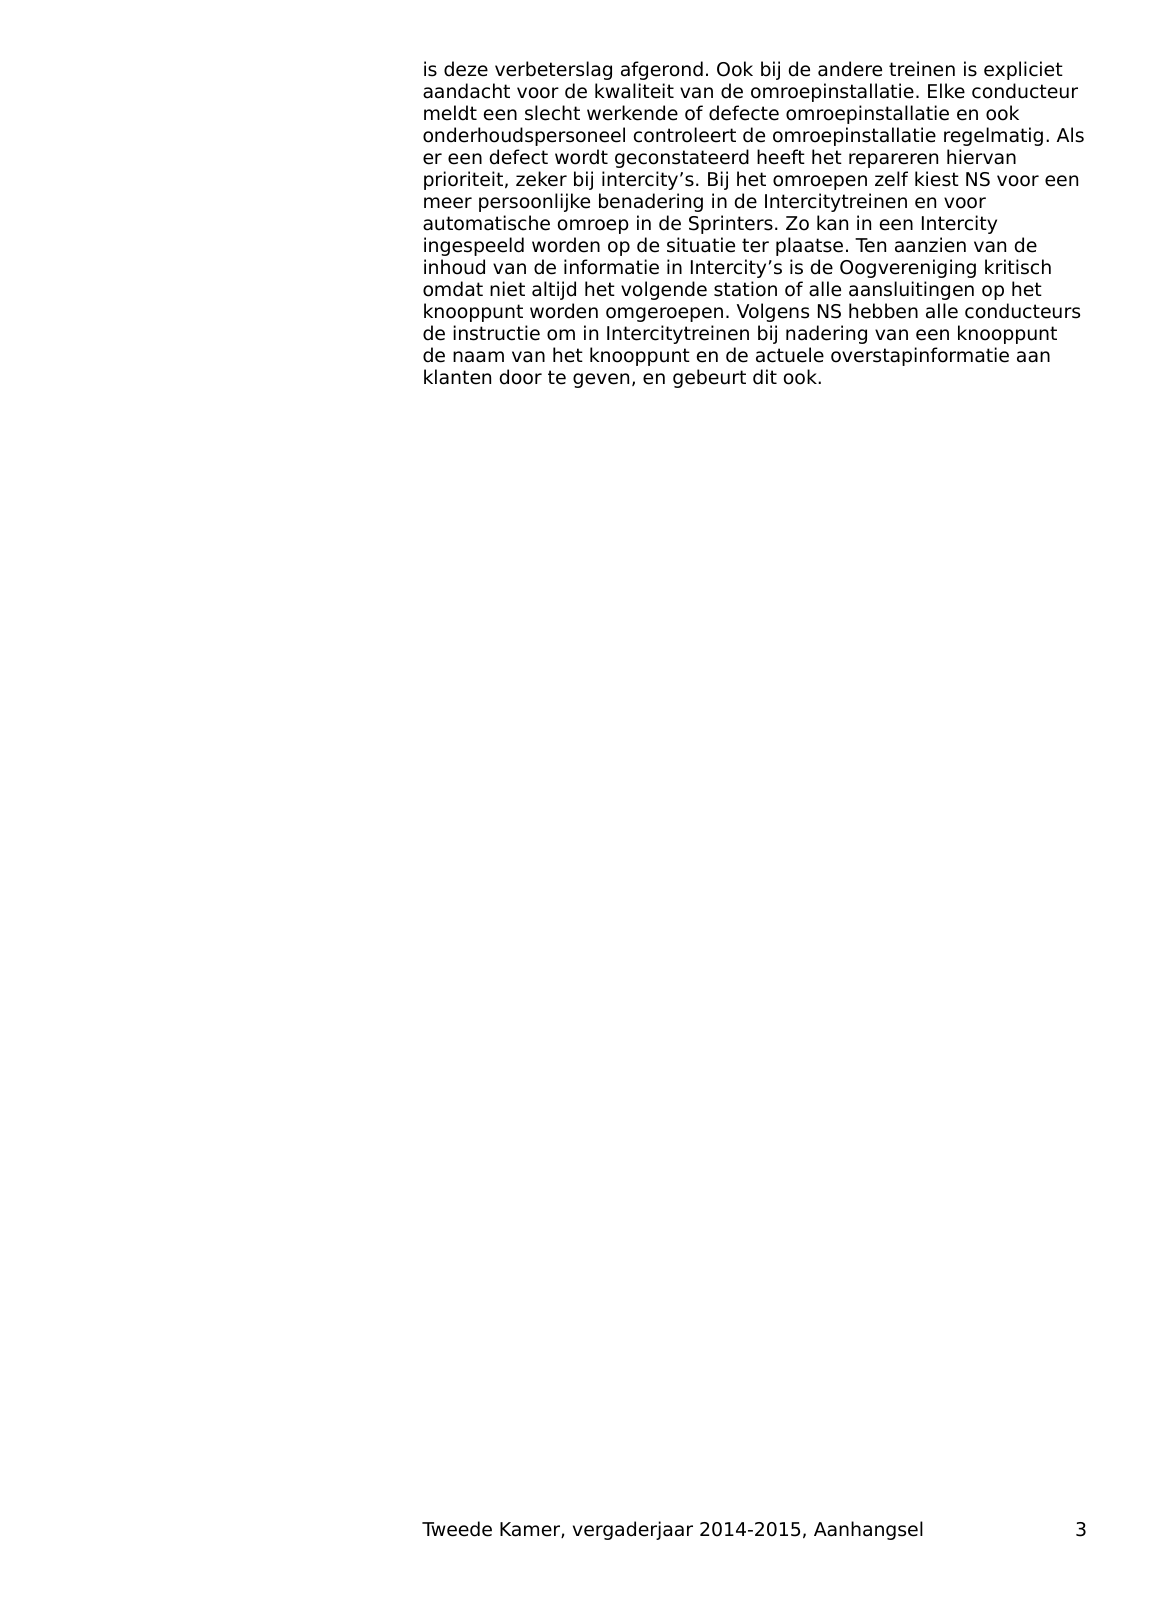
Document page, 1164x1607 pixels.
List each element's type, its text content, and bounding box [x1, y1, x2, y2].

text is deze verbeterslag afgerond. Ook bij de andere treinen is expliciet aandacht voor de kwaliteit van de omroepinstallatie. Elke conducteur meldt een slecht werkende of defecte omroepinstallatie en ook onderhoudspersoneel controleert de omroepinstallatie regelmatig. Als er een defect wordt geconstateerd heeft het repareren hiervan prioriteit, zeker bij intercity’s. Bij het omroepen zelf kiest NS voor een meer persoonlijke benadering in de Intercitytreinen en voor automatische omroep in de Sprinters. Zo kan in een Intercity ingespeeld worden op de situatie ter plaatse. Ten aanzien van de inhoud van de informatie in Intercity’s is de Oogvereniging kritisch omdat niet altijd het volgende station of alle aansluitingen op het knooppunt worden omgeroepen. Volgens NS hebben alle conducteurs de instructie om in Intercitytreinen bij nadering van een knooppunt de naam van het knooppunt en de actuele overstapinformatie aan klanten door te geven, en gebeurt dit ook. [422, 59, 1087, 389]
